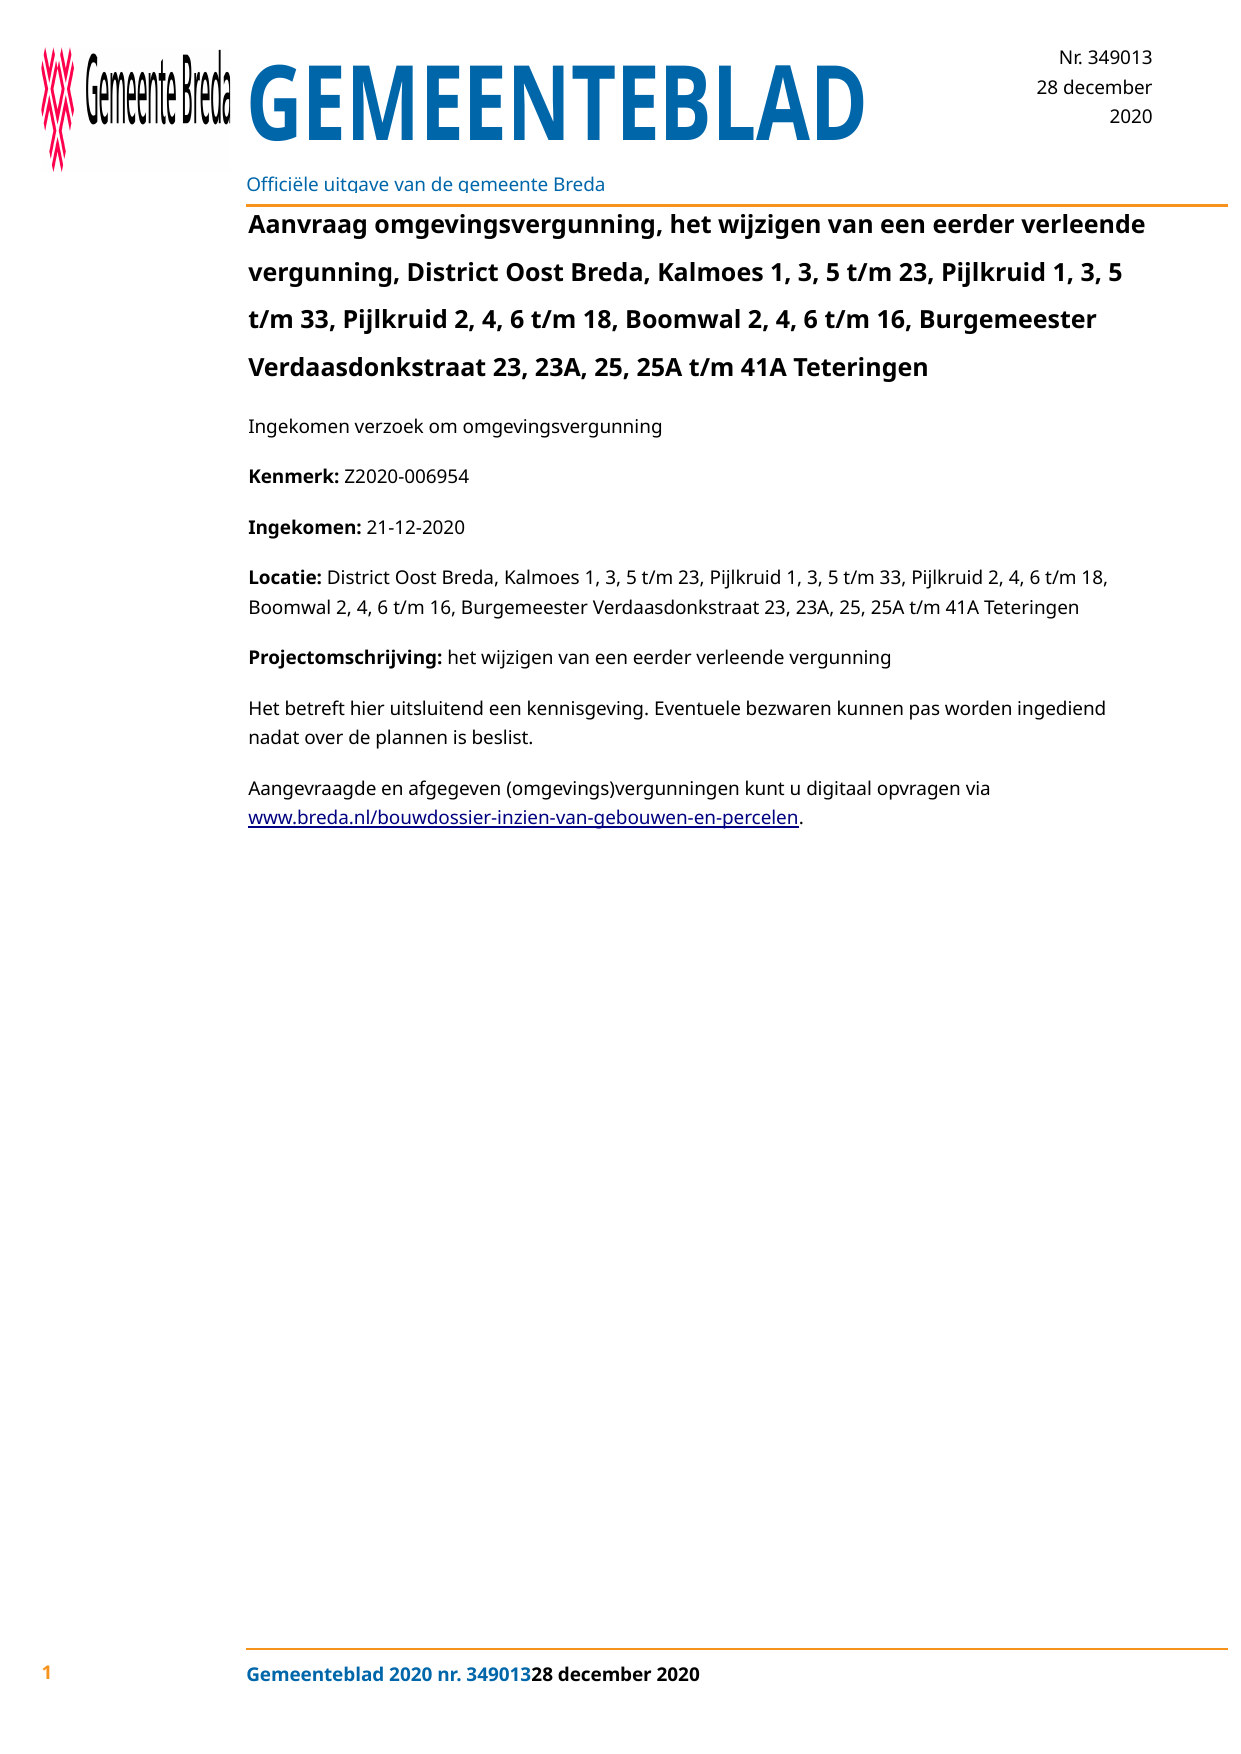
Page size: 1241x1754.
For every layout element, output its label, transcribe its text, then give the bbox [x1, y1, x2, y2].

text Het betreft hier uitsluitend een kennisgeving. Eventuele bezwaren kunnen pas worden ingediend nadat over de plannen is beslist. [248, 695, 1152, 750]
text Projectomschrijving: het wijzigen van een eerder verleende vergunning [248, 644, 1152, 670]
text Locatie: District Oost Breda, Kalmoes 1, 3, 5 t/m 23, Pijlkruid 1, 3, 5 t/m 33, Pijlkruid 2, 4, 6 t/m 18, Boomwal 2, 4, 6 t/m 16, Burgemeester Verdaasdonkstraat 23, 23A, 25, 25A t/m 41A Teteringen [248, 564, 1152, 620]
text Kenmerk: Z2020-006954 [248, 463, 1152, 489]
text Aanvraag omgevingsvergunning, het wijzigen van een eerder verleende vergunning, District Oost Breda, Kalmoes 1, 3, 5 t/m 23, Pijlkruid 1, 3, 5 t/m 33, Pijlkruid 2, 4, 6 t/m 18, Boomwal 2, 4, 6 t/m 16, Burgemeester Verdaasdonkstraat 23, 23A, 25, 25A t/m 41A Teteringen [248, 207, 1152, 384]
text Ingekomen: 21-12-2020 [248, 514, 1152, 540]
text Ingekomen verzoek om omgevingsvergunning [248, 413, 1152, 439]
picture [41, 47, 231, 172]
text Aangevraagde en afgegeven (omgevings)vergunningen kunt u digitaal opvragen via www.breda.nl/bouwdossier-inzien-van-gebouwen-en-percelen. [248, 775, 1152, 830]
